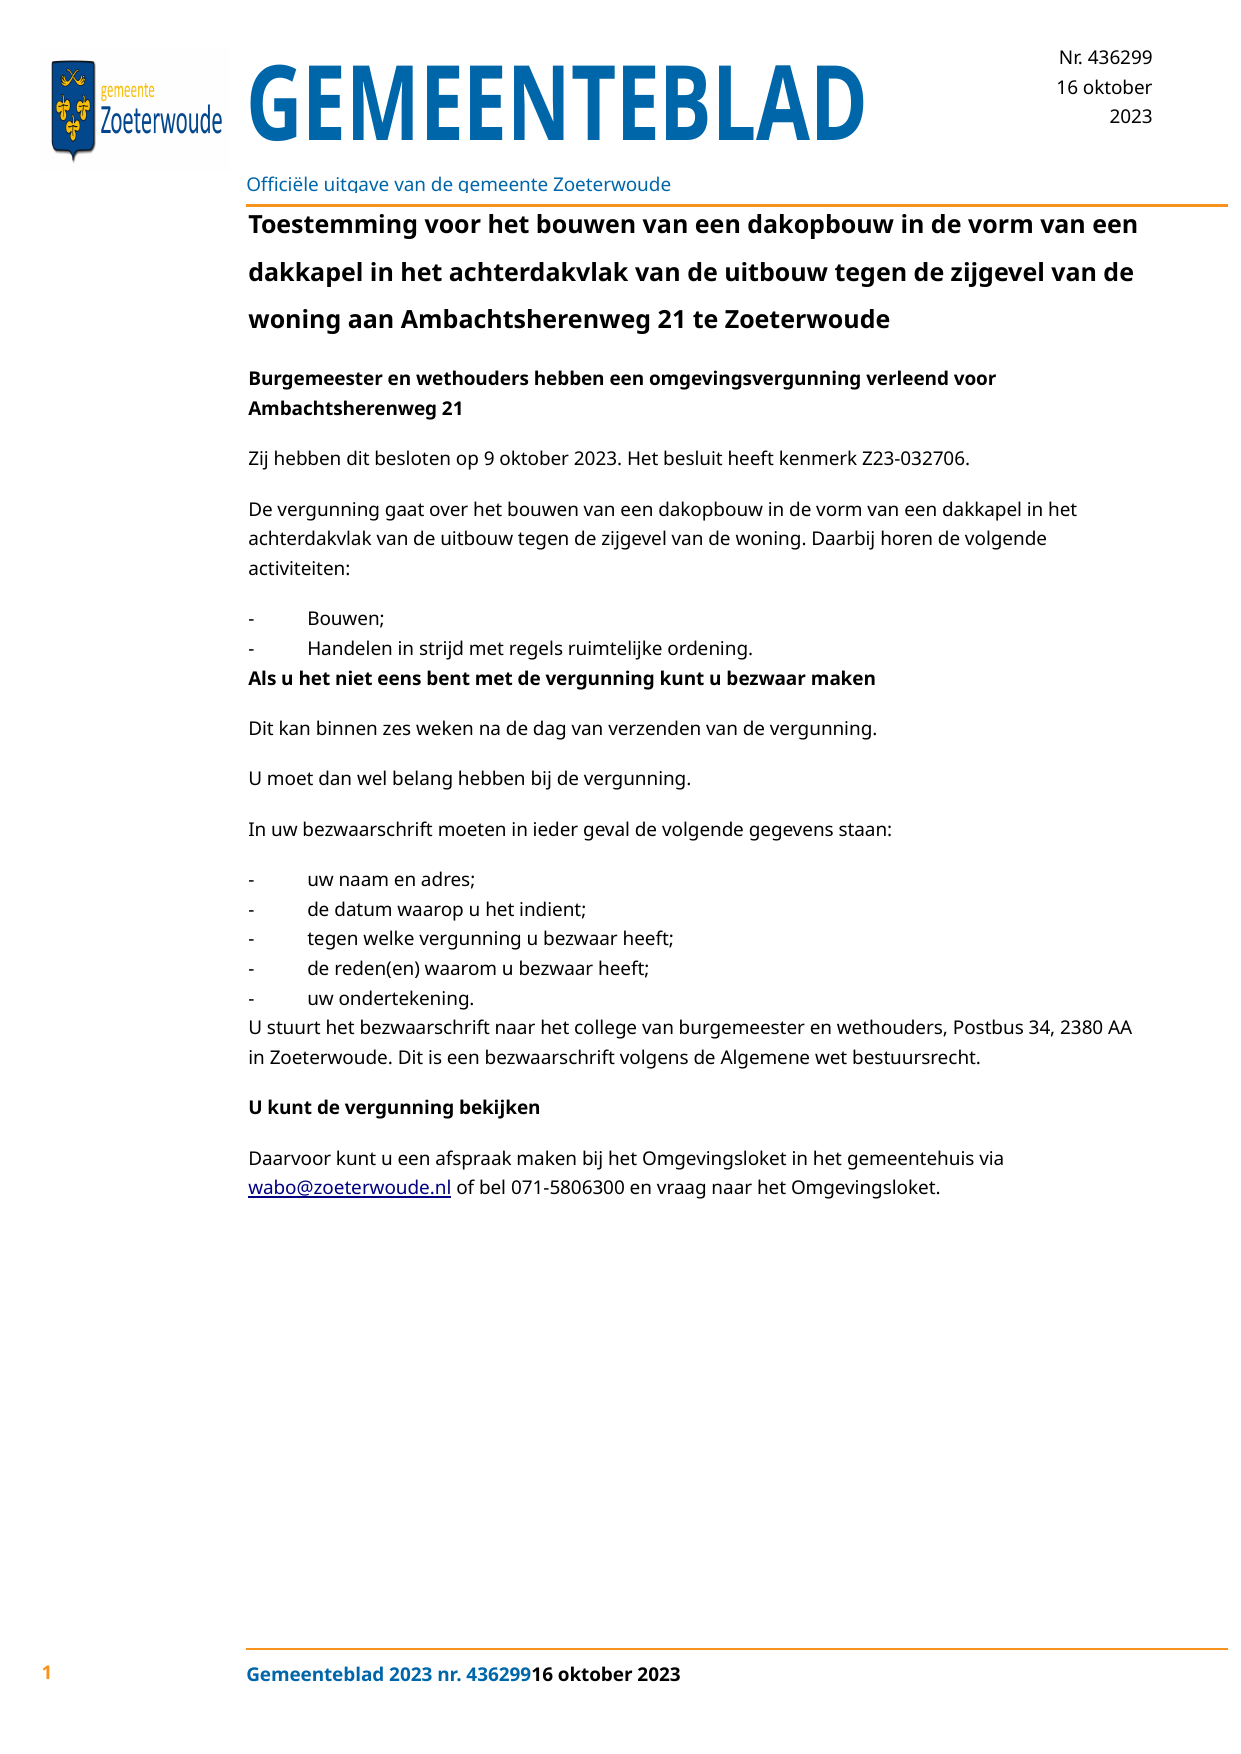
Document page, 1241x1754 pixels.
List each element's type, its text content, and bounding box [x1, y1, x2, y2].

list de reden(en) waarom u bezwaar heeft; [248, 955, 1152, 981]
picture [41, 47, 231, 172]
list tegen welke vergunning u bezwaar heeft; [248, 926, 1152, 951]
list uw naam en adres; [248, 866, 1152, 892]
list Handelen in strijd met regels ruimtelijke ordening. [248, 635, 1152, 661]
text U stuurt het bezwaarschrift naar het college van burgemeester en wethouders, Postbus 34, 2380 AA in Zoeterwoude. Dit is een bezwaarschrift volgens de Algemene wet bestuursrecht. [248, 1014, 1152, 1069]
text U kunt de vergunning bekijken [248, 1094, 1152, 1120]
text In uw bezwaarschrift moeten in ieder geval de volgende gegevens staan: [248, 816, 1152, 842]
text De vergunning gaat over het bouwen van een dakopbouw in de vorm van een dakkapel in het achterdakvlak van de uitbouw tegen de zijgevel van de woning. Daarbij horen de volgende activiteiten: [248, 496, 1152, 581]
text Als u het niet eens bent met de vergunning kunt u bezwaar maken [248, 665, 1152, 690]
text Zij hebben dit besloten op 9 oktober 2023. Het besluit heeft kenmerk Z23-032706. [248, 446, 1152, 471]
text Dit kan binnen zes weken na de dag van verzenden van de vergunning. [248, 715, 1152, 741]
text U moet dan wel belang hebben bij de vergunning. [248, 766, 1152, 791]
list de datum waarop u het indient; [248, 896, 1152, 922]
text Daarvoor kunt u een afspraak maken bij het Omgevingsloket in het gemeentehuis via wabo@zoeterwoude.nl of bel 071-5806300 en vraag naar het Omgevingsloket. [248, 1145, 1152, 1200]
text Burgemeester en wethouders hebben een omgevingsvergunning verleend voor Ambachtsherenweg 21 [248, 366, 1152, 421]
text Toestemming voor het bouwen van een dakopbouw in de vorm van een dakkapel in het achterdakvlak van de uitbouw tegen de zijgevel van de woning aan Ambachtsherenweg 21 te Zoeterwoude [248, 207, 1152, 336]
list Bouwen; [248, 606, 1152, 631]
list uw ondertekening. [248, 985, 1152, 1010]
